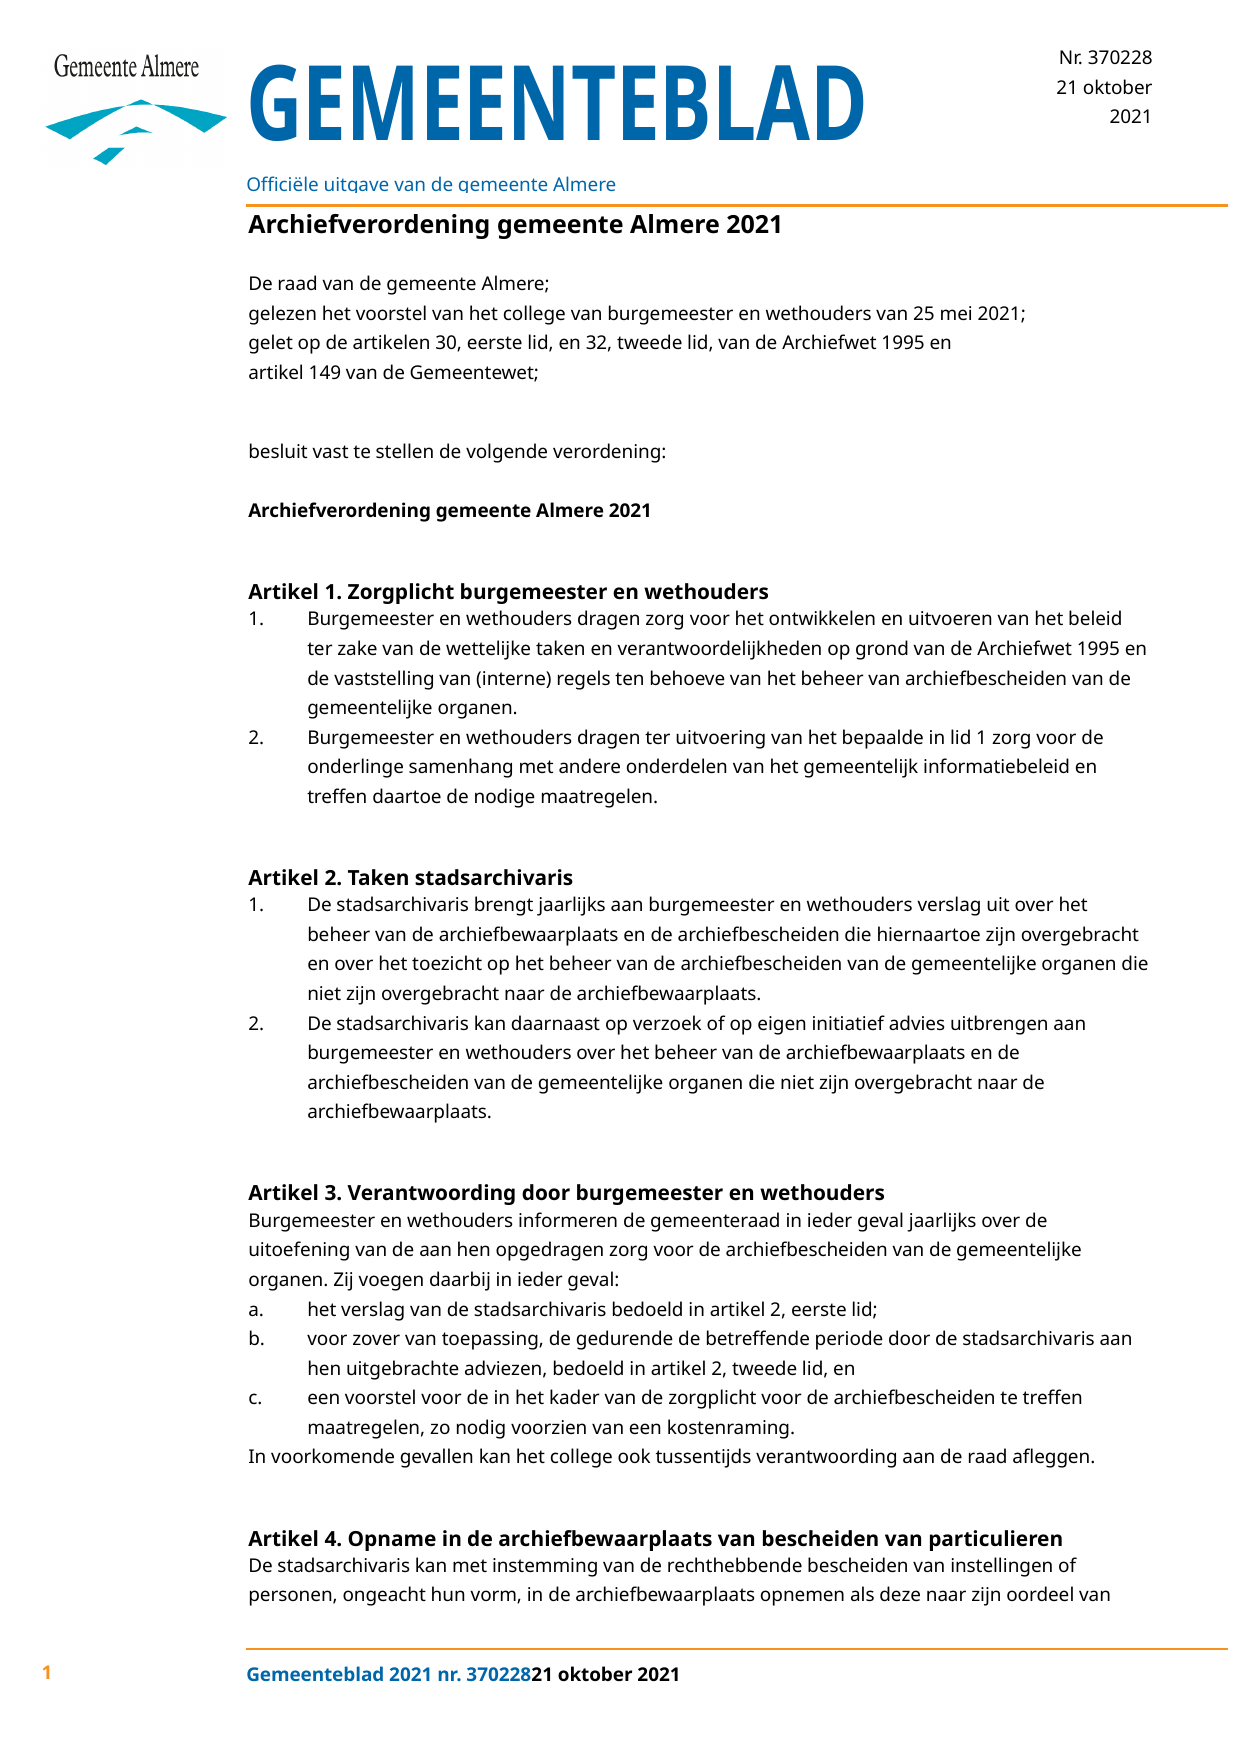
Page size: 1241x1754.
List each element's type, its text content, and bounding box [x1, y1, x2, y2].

list Burgemeester en wethouders dragen zorg voor het ontwikkelen en uitvoeren van het beleid ter zake van de wettelijke taken en verantwoordelijkheden op grond van de Archiefwet 1995 en de vaststelling van (interne) regels ten behoeve van het beheer van archiefbescheiden van de gemeentelijke organen. [248, 606, 1152, 720]
text Artikel 4. Opname in de archiefbewaarplaats van bescheiden van particulieren [248, 1524, 1152, 1552]
text De raad van de gemeente Almere; [248, 270, 1152, 296]
text besluit vast te stellen de volgende verordening: [248, 438, 1152, 464]
list De stadsarchivaris brengt jaarlijks aan burgemeester en wethouders verslag uit over het beheer van de archiefbewaarplaats en de archiefbescheiden die hiernaartoe zijn overgebracht en over het toezicht op het beheer van de archiefbescheiden van de gemeentelijke organen die niet zijn overgebracht naar de archiefbewaarplaats. [248, 891, 1152, 1006]
text Artikel 3. Verantwoording door burgemeester en wethouders [248, 1178, 1152, 1207]
text Artikel 2. Taken stadsarchivaris [248, 863, 1152, 891]
picture [41, 47, 231, 172]
text Archiefverordening gemeente Almere 2021 [248, 497, 1152, 523]
list Burgemeester en wethouders dragen ter uitvoering van het bepaalde in lid 1 zorg voor de onderlinge samenhang met andere onderdelen van het gemeentelijk informatiebeleid en treffen daartoe de nodige maatregelen. [248, 724, 1152, 809]
text Burgemeester en wethouders informeren de gemeenteraad in ieder geval jaarlijks over de uitoefening van de aan hen opgedragen zorg voor de archiefbescheiden van de gemeentelijke organen. Zij voegen daarbij in ieder geval: [248, 1207, 1152, 1292]
text gelet op de artikelen 30, eerste lid, en 32, tweede lid, van de Archiefwet 1995 en [248, 329, 1152, 355]
text In voorkomende gevallen kan het college ook tussentijds verantwoording aan de raad afleggen. [248, 1444, 1152, 1469]
text Archiefverordening gemeente Almere 2021 [248, 207, 1152, 241]
list De stadsarchivaris kan daarnaast op verzoek of op eigen initiatief advies uitbrengen aan burgemeester en wethouders over het beheer van de archiefbewaarplaats en de archiefbescheiden van de gemeentelijke organen die niet zijn overgebracht naar de archiefbewaarplaats. [248, 1010, 1152, 1124]
text Artikel 1. Zorgplicht burgemeester en wethouders [248, 577, 1152, 606]
text gelezen het voorstel van het college van burgemeester en wethouders van 25 mei 2021; [248, 300, 1152, 326]
list voor zover van toepassing, de gedurende de betreffende periode door de stadsarchivaris aan hen uitgebrachte adviezen, bedoeld in artikel 2, tweede lid, en [248, 1325, 1152, 1381]
text De stadsarchivaris kan met instemming van de rechthebbende bescheiden van instellingen of personen, ongeacht hun vorm, in de archiefbewaarplaats opnemen als deze naar zijn oordeel van [248, 1552, 1152, 1607]
text artikel 149 van de Gemeentewet; [248, 359, 1152, 385]
list het verslag van de stadsarchivaris bedoeld in artikel 2, eerste lid; [248, 1296, 1152, 1321]
list een voorstel voor de in het kader van de zorgplicht voor de archiefbescheiden te treffen maatregelen, zo nodig voorzien van een kostenraming. [248, 1384, 1152, 1440]
